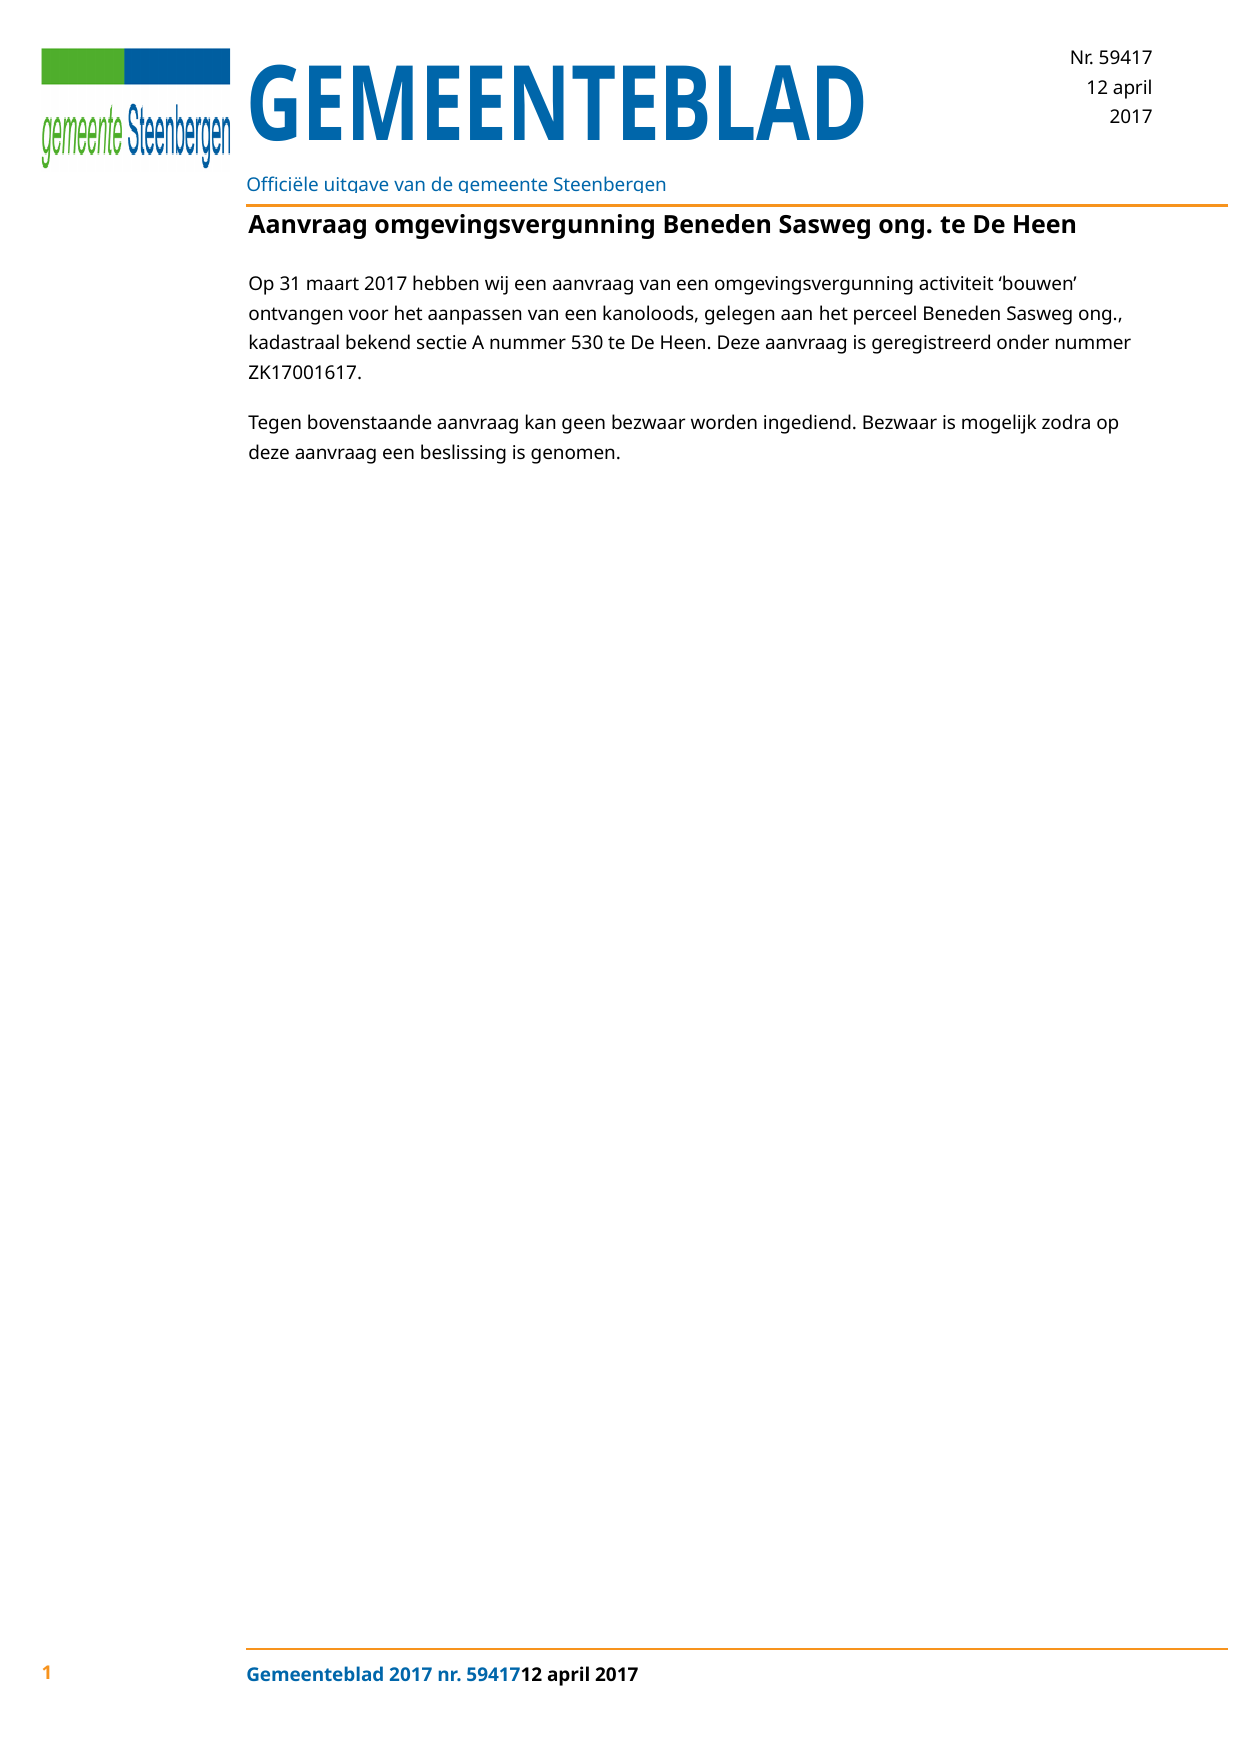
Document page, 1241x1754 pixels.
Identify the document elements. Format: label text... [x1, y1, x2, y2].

text Tegen bovenstaande aanvraag kan geen bezwaar worden ingediend. Bezwaar is mogelijk zodra op deze aanvraag een beslissing is genomen. [248, 409, 1152, 465]
text Op 31 maart 2017 hebben wij een aanvraag van een omgevingsvergunning activiteit ‘bouwen’ ontvangen voor het aanpassen van een kanoloods, gelegen aan het perceel Beneden Sasweg ong., kadastraal bekend sectie A nummer 530 te De Heen. Deze aanvraag is geregistreerd onder nummer ZK17001617. [248, 270, 1152, 385]
picture [41, 47, 231, 172]
text Aanvraag omgevingsvergunning Beneden Sasweg ong. te De Heen [248, 207, 1152, 241]
